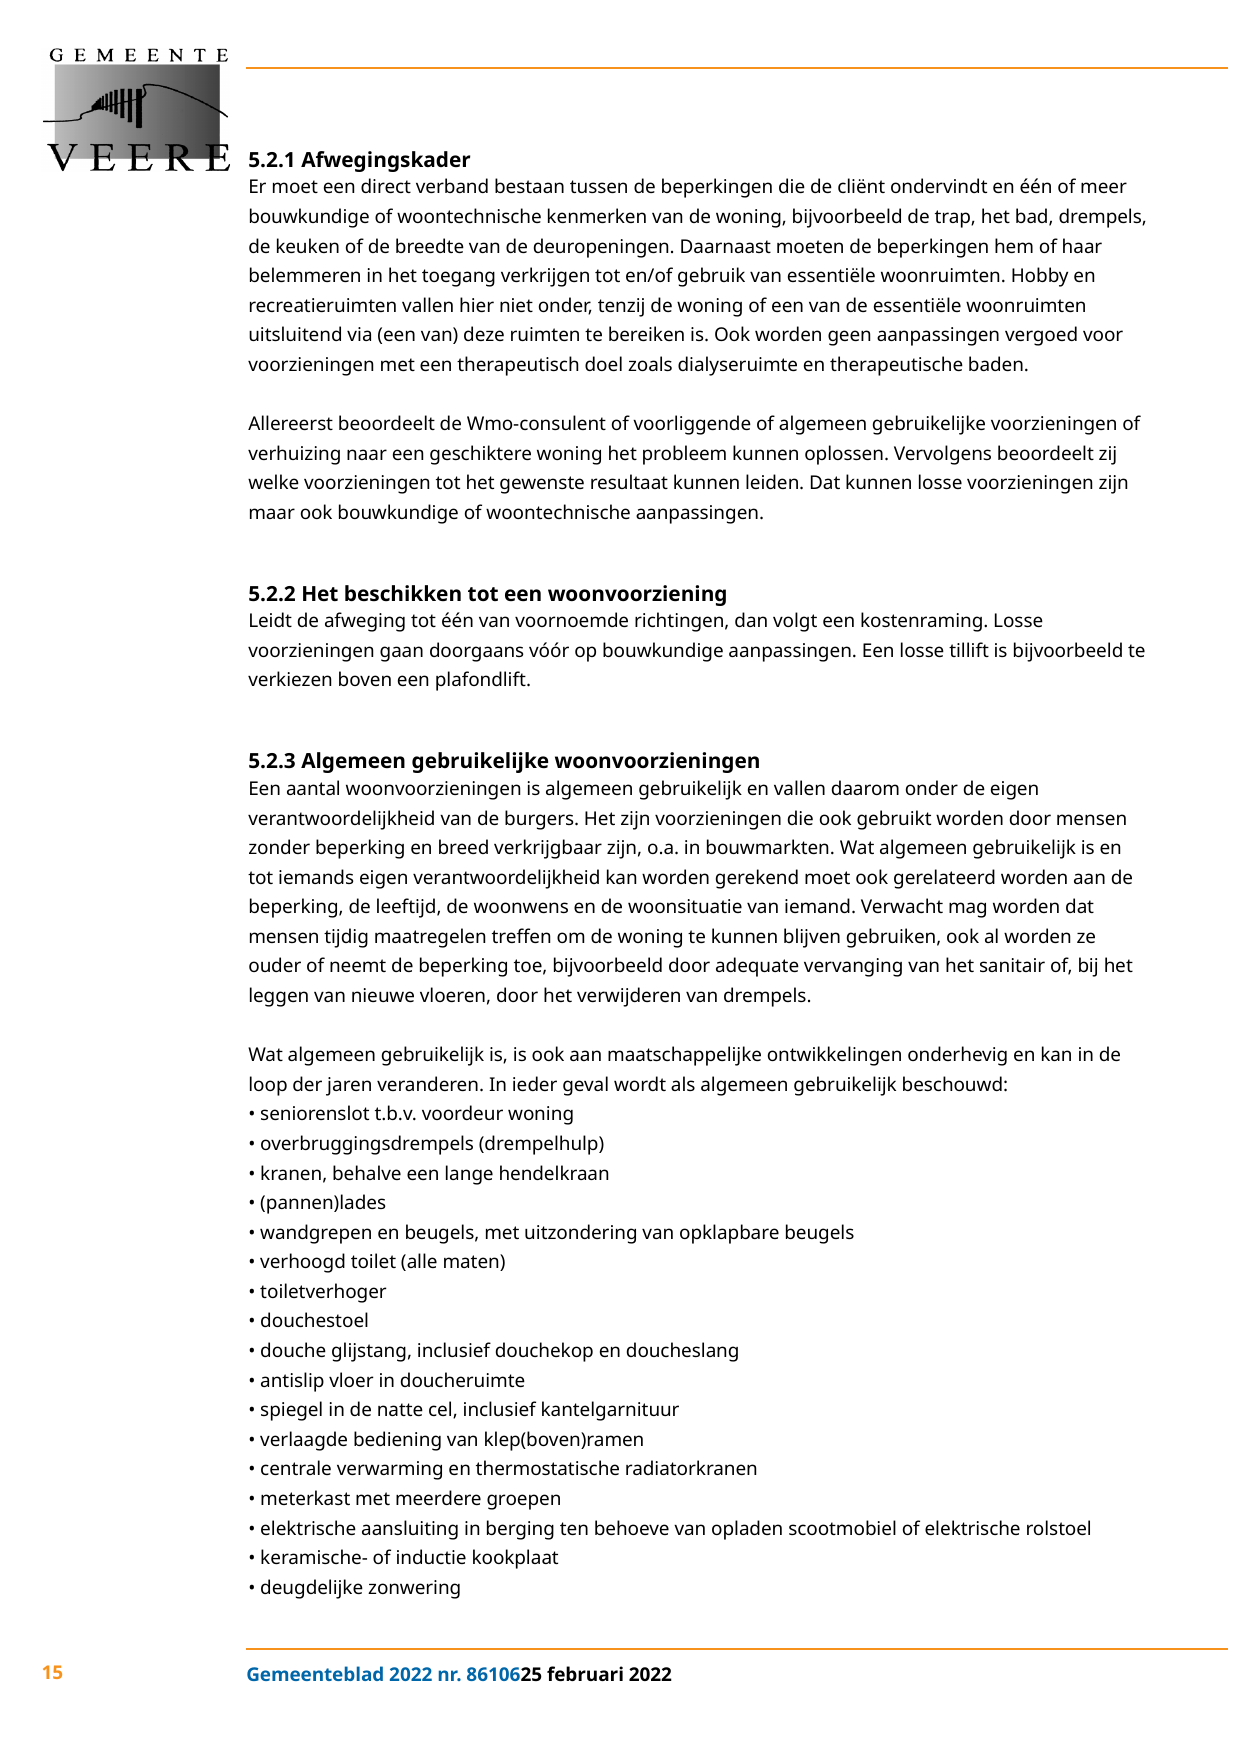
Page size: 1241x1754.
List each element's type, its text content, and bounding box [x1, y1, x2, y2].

text • toiletverhoger [248, 1278, 1152, 1304]
text • deugdelijke zonwering [248, 1574, 1152, 1599]
text • keramische- of inductie kookplaat [248, 1544, 1152, 1570]
text • douche glijstang, inclusief douchekop en doucheslang [248, 1337, 1152, 1363]
text Leidt de afweging tot één van voornoemde richtingen, dan volgt een kostenraming. Losse voorzieningen gaan doorgaans vóór op bouwkundige aanpassingen. Een losse tillift is bijvoorbeeld te verkiezen boven een plafondlift. [248, 607, 1152, 692]
text Wat algemeen gebruikelijk is, is ook aan maatschappelijke ontwikkelingen onderhevig en kan in de loop der jaren veranderen. In ieder geval wordt als algemeen gebruikelijk beschouwd: [248, 1041, 1152, 1097]
text • overbruggingsdrempels (drempelhulp) [248, 1130, 1152, 1156]
text • elektrische aansluiting in berging ten behoeve van opladen scootmobiel of elektrische rolstoel [248, 1515, 1152, 1540]
text • antislip vloer in doucheruimte [248, 1367, 1152, 1392]
text 5.2.2 Het beschikken tot een woonvoorziening [248, 579, 1152, 607]
text • verhoogd toilet (alle maten) [248, 1248, 1152, 1274]
text • (pannen)lades [248, 1189, 1152, 1215]
text • kranen, behalve een lange hendelkraan [248, 1160, 1152, 1185]
text • seniorenslot t.b.v. voordeur woning [248, 1101, 1152, 1126]
text • spiegel in de natte cel, inclusief kantelgarnituur [248, 1396, 1152, 1422]
text • meterkast met meerdere groepen [248, 1485, 1152, 1511]
picture [41, 47, 231, 172]
text 5.2.1 Afwegingskader [248, 145, 1152, 174]
text • centrale verwarming en thermostatische radiatorkranen [248, 1456, 1152, 1481]
text • wandgrepen en beugels, met uitzondering van opklapbare beugels [248, 1219, 1152, 1244]
text Allereerst beoordeelt de Wmo-consulent of voorliggende of algemeen gebruikelijke voorzieningen of verhuizing naar een geschiktere woning het probleem kunnen oplossen. Vervolgens beoordeelt zij welke voorzieningen tot het gewenste resultaat kunnen leiden. Dat kunnen losse voorzieningen zijn maar ook bouwkundige of woontechnische aanpassingen. [248, 410, 1152, 525]
text Er moet een direct verband bestaan tussen de beperkingen die de cliënt ondervindt en één of meer bouwkundige of woontechnische kenmerken van de woning, bijvoorbeeld de trap, het bad, drempels, de keuken of de breedte van de deuropeningen. Daarnaast moeten de beperkingen hem of haar belemmeren in het toegang verkrijgen tot en/of gebruik van essentiële woonruimten. Hobby en recreatieruimten vallen hier niet onder, tenzij de woning of een van de essentiële woonruimten uitsluitend via (een van) deze ruimten te bereiken is. Ook worden geen aanpassingen vergoed voor voorzieningen met een therapeutisch doel zoals dialyseruimte en therapeutische baden. [248, 174, 1152, 377]
text 5.2.3 Algemeen gebruikelijke woonvoorzieningen [248, 747, 1152, 775]
text • douchestoel [248, 1308, 1152, 1333]
text Een aantal woonvoorzieningen is algemeen gebruikelijk en vallen daarom onder de eigen verantwoordelijkheid van de burgers. Het zijn voorzieningen die ook gebruikt worden door mensen zonder beperking en breed verkrijgbaar zijn, o.a. in bouwmarkten. Wat algemeen gebruikelijk is en tot iemands eigen verantwoordelijkheid kan worden gerekend moet ook gerelateerd worden aan de beperking, de leeftijd, de woonwens en de woonsituatie van iemand. Verwacht mag worden dat mensen tijdig maatregelen treffen om de woning te kunnen blijven gebruiken, ook al worden ze ouder of neemt de beperking toe, bijvoorbeeld door adequate vervanging van het sanitair of, bij het leggen van nieuwe vloeren, door het verwijderen van drempels. [248, 775, 1152, 1008]
text • verlaagde bediening van klep(boven)ramen [248, 1426, 1152, 1452]
